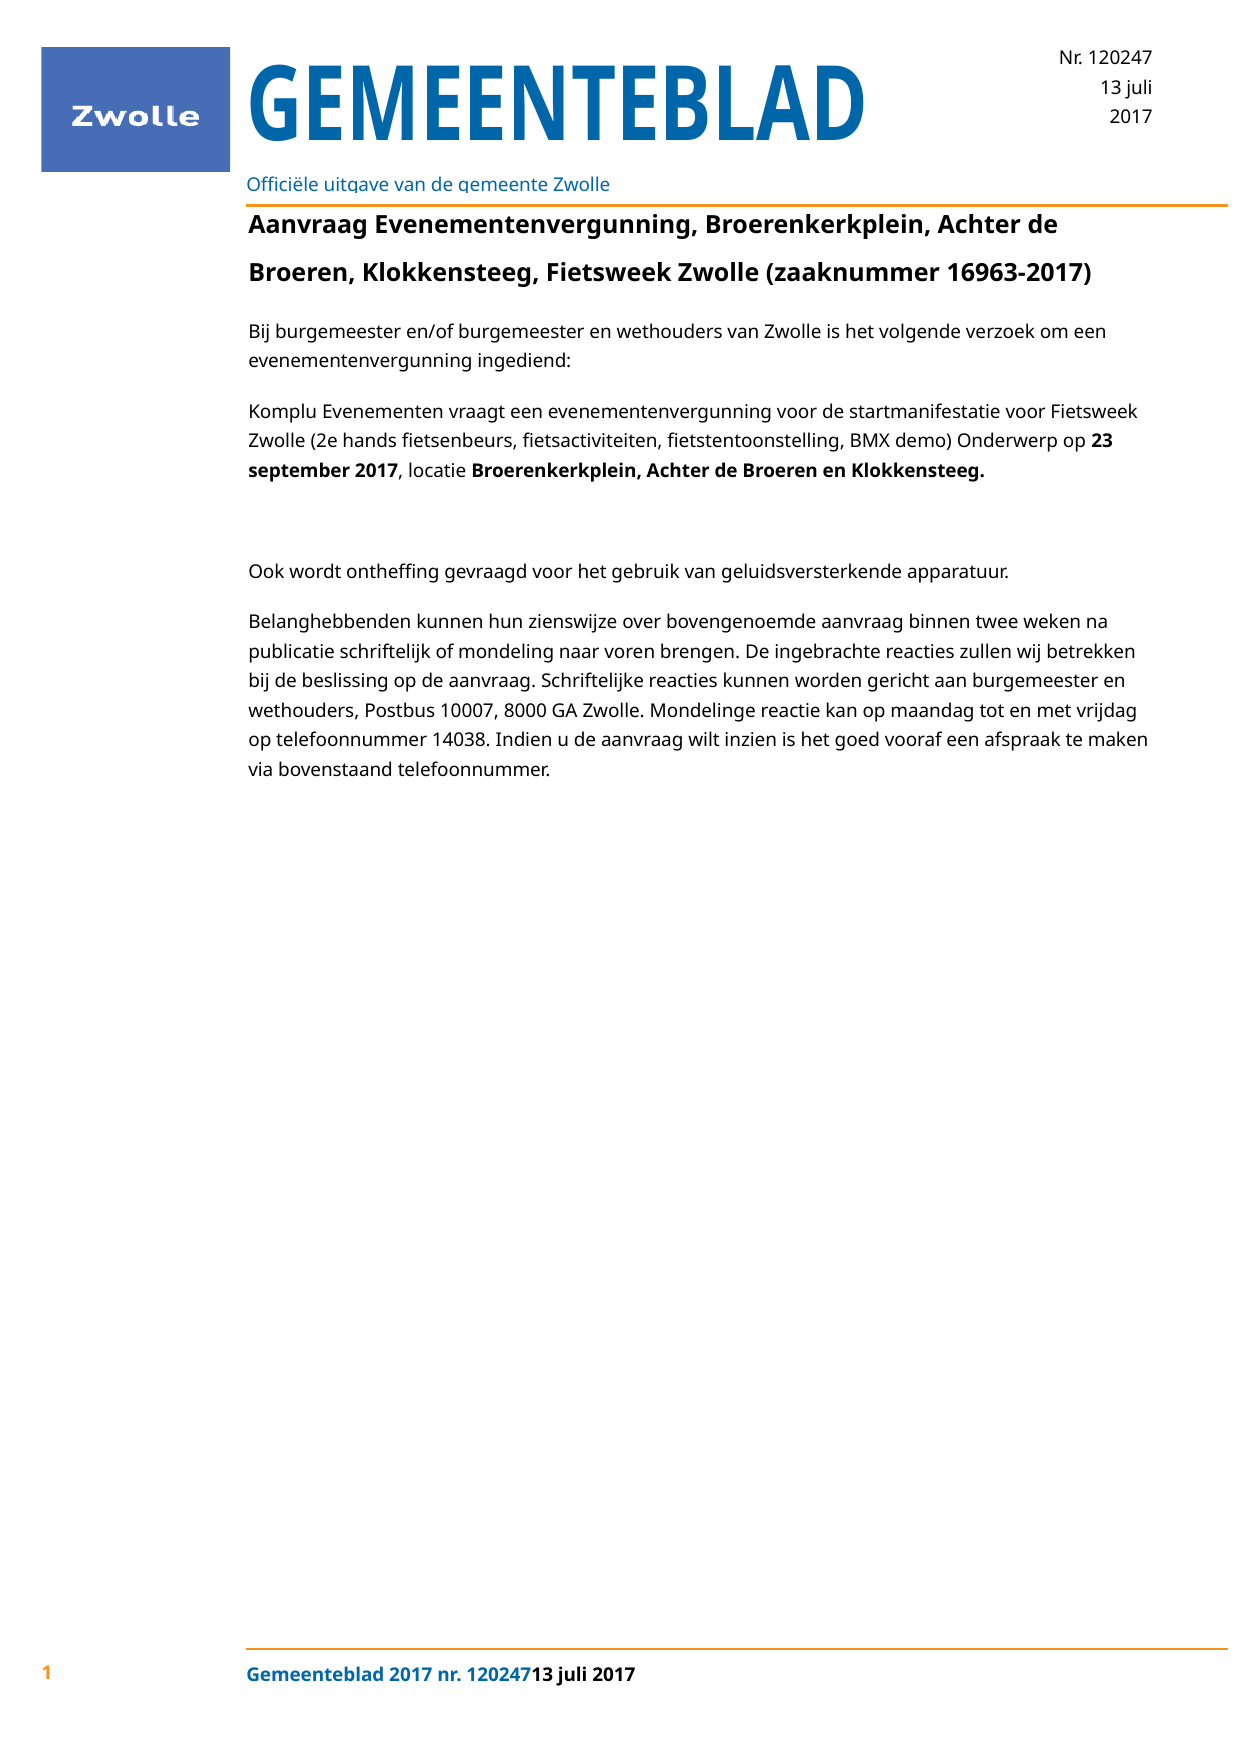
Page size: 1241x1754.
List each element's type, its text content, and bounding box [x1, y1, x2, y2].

picture [41, 47, 231, 172]
text Ook wordt ontheffing gevraagd voor het gebruik van geluidsversterkende apparatuur. [248, 558, 1152, 584]
text Komplu Evenementen vraagt een evenementenvergunning voor de startmanifestatie voor Fietsweek Zwolle (2e hands fietsenbeurs, fietsactiviteiten, fietstentoonstelling, BMX demo) Onderwerp op 23 september 2017, locatie Broerenkerkplein, Achter de Broeren en Klokkensteeg. [248, 398, 1152, 483]
text Bij burgemeester en/of burgemeester en wethouders van Zwolle is het volgende verzoek om een evenementenvergunning ingediend: [248, 318, 1152, 373]
text Belanghebbenden kunnen hun zienswijze over bovengenoemde aanvraag binnen twee weken na publicatie schriftelijk of mondeling naar voren brengen. De ingebrachte reacties zullen wij betrekken bij de beslissing op de aanvraag. Schriftelijke reacties kunnen worden gericht aan burgemeester en wethouders, Postbus 10007, 8000 GA Zwolle. Mondelinge reactie kan op maandag tot en met vrijdag op telefoonnummer 14038. Indien u de aanvraag wilt inzien is het goed vooraf een afspraak te maken via bovenstaand telefoonnummer. [248, 608, 1152, 782]
text Aanvraag Evenementenvergunning, Broerenkerkplein, Achter de Broeren, Klokkensteeg, Fietsweek Zwolle (zaaknummer 16963-2017) [248, 207, 1152, 288]
